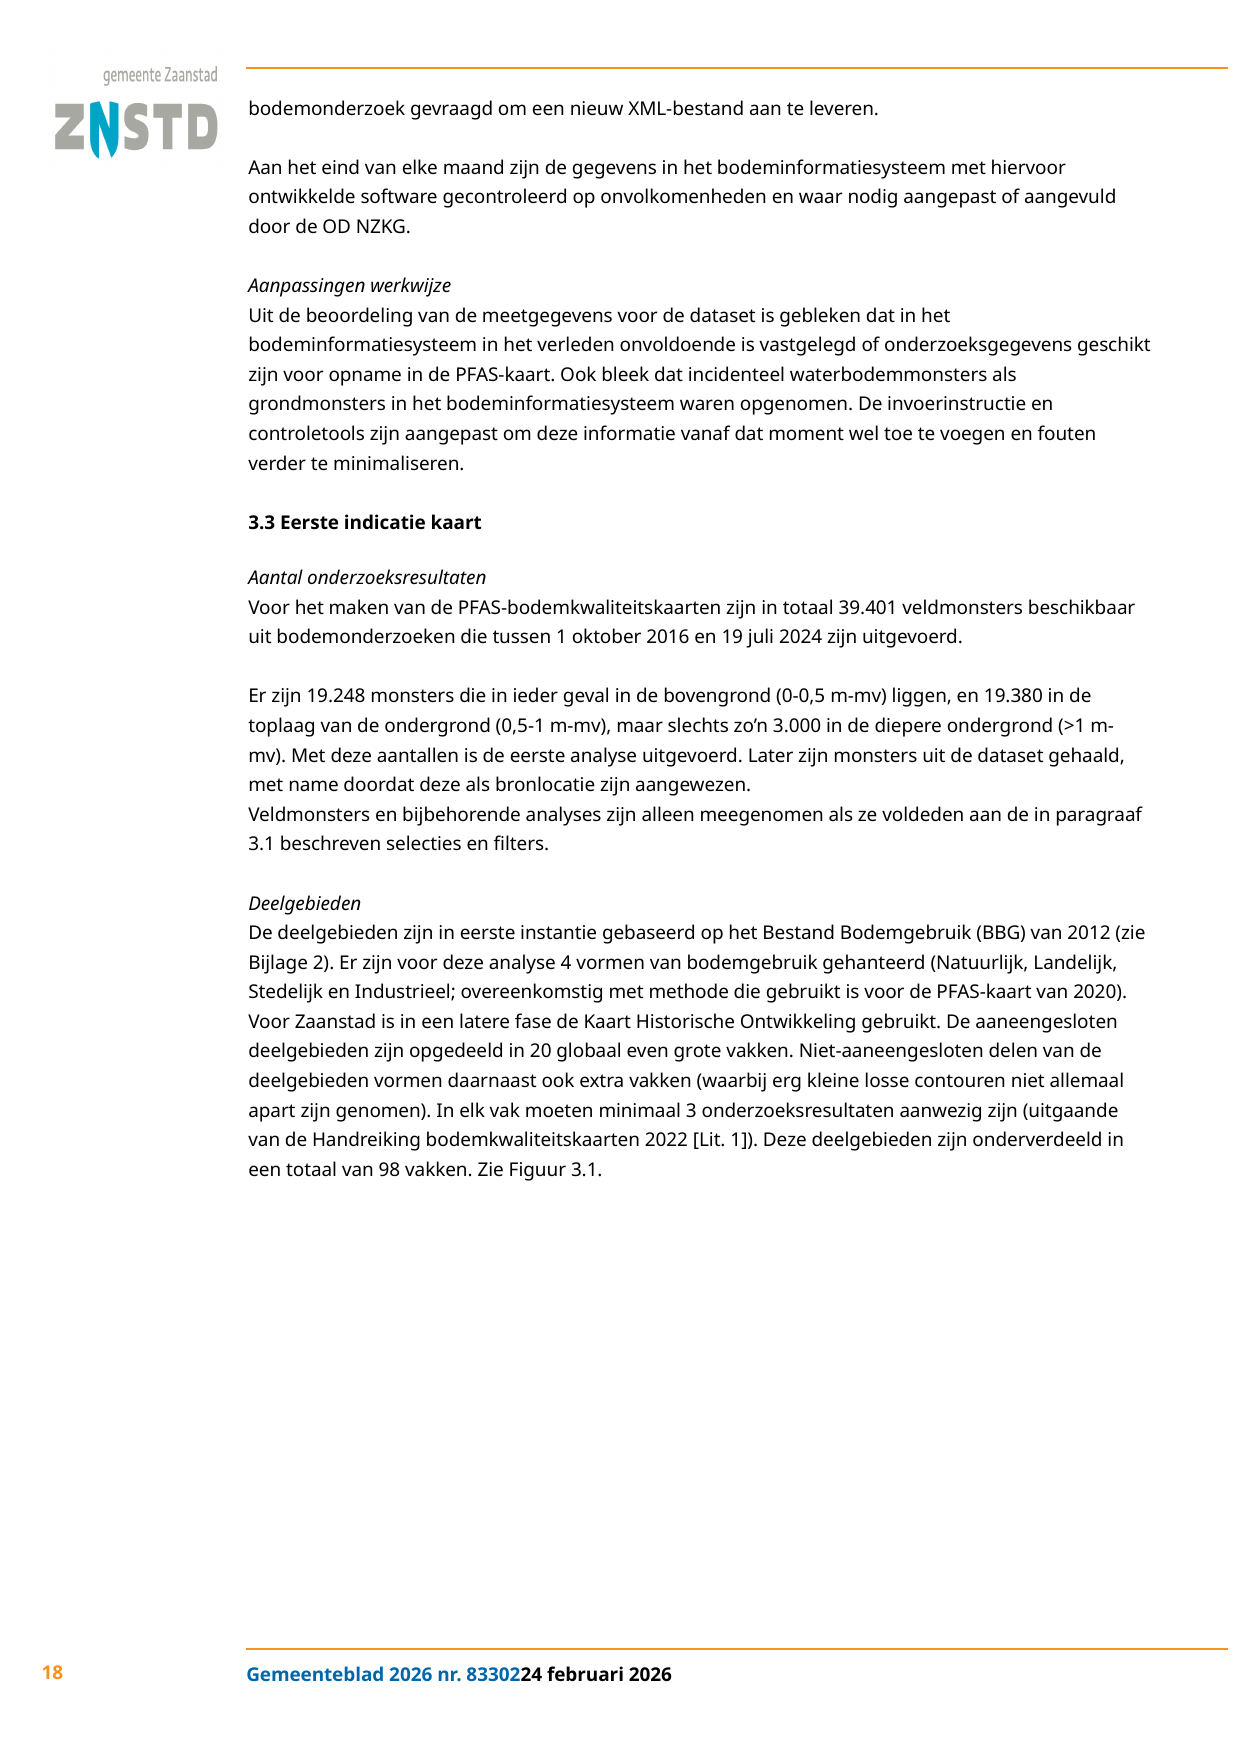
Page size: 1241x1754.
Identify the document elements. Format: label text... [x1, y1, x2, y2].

text Deelgebieden [248, 890, 1152, 915]
text Uit de beoordeling van de meetgegevens voor de dataset is gebleken dat in het bodeminformatiesysteem in het verleden onvoldoende is vastgelegd of onderzoeksgegevens geschikt zijn voor opname in de PFAS-kaart. Ook bleek dat incidenteel waterbodemmonsters als grondmonsters in het bodeminformatiesysteem waren opgenomen. De invoerinstructie en controletools zijn aangepast om deze informatie vanaf dat moment wel toe te voegen en fouten verder te minimaliseren. [248, 302, 1152, 476]
text De deelgebieden zijn in eerste instantie gebaseerd op het Bestand Bodemgebruik (BBG) van 2012 (zie Bijlage 2). Er zijn voor deze analyse 4 vormen van bodemgebruik gehanteerd (Natuurlijk, Landelijk, Stedelijk en Industrieel; overeenkomstig met methode die gebruikt is voor de PFAS-kaart van 2020). Voor Zaanstad is in een latere fase de Kaart Historische Ontwikkeling gebruikt. De aaneengesloten deelgebieden zijn opgedeeld in 20 globaal even grote vakken. Niet-aaneengesloten delen van de deelgebieden vormen daarnaast ook extra vakken (waarbij erg kleine losse contouren niet allemaal apart zijn genomen). In elk vak moeten minimaal 3 onderzoeksresultaten aanwezig zijn (uitgaande van de Handreiking bodemkwaliteitskaarten 2022 [Lit. 1]). Deze deelgebieden zijn onderverdeeld in een totaal van 98 vakken. Zie Figuur 3.1. [248, 919, 1152, 1182]
text bodemonderzoek gevraagd om een nieuw XML-bestand aan te leveren. [248, 95, 1152, 121]
picture [41, 47, 231, 172]
text Aantal onderzoeksresultaten [248, 564, 1152, 590]
text Aan het eind van elke maand zijn de gegevens in het bodeminformatiesysteem met hiervoor ontwikkelde software gecontroleerd op onvolkomenheden en waar nodig aangepast of aangevuld door de OD NZKG. [248, 154, 1152, 239]
text 3.3 Eerste indicatie kaart [248, 509, 1152, 535]
text Aanpassingen werkwijze [248, 272, 1152, 298]
text Er zijn 19.248 monsters die in ieder geval in de bovengrond (0-0,5 m-mv) liggen, en 19.380 in de toplaag van de ondergrond (0,5-1 m-mv), maar slechts zo’n 3.000 in de diepere ondergrond (>1 m-mv). Met deze aantallen is de eerste analyse uitgevoerd. Later zijn monsters uit de dataset gehaald, met name doordat deze als bronlocatie zijn aangewezen. [248, 683, 1152, 797]
text Voor het maken van de PFAS-bodemkwaliteitskaarten zijn in totaal 39.401 veldmonsters beschikbaar uit bodemonderzoeken die tussen 1 oktober 2016 en 19 juli 2024 zijn uitgevoerd. [248, 594, 1152, 649]
text Veldmonsters en bijbehorende analyses zijn alleen meegenomen als ze voldeden aan de in paragraaf 3.1 beschreven selecties en filters. [248, 801, 1152, 856]
